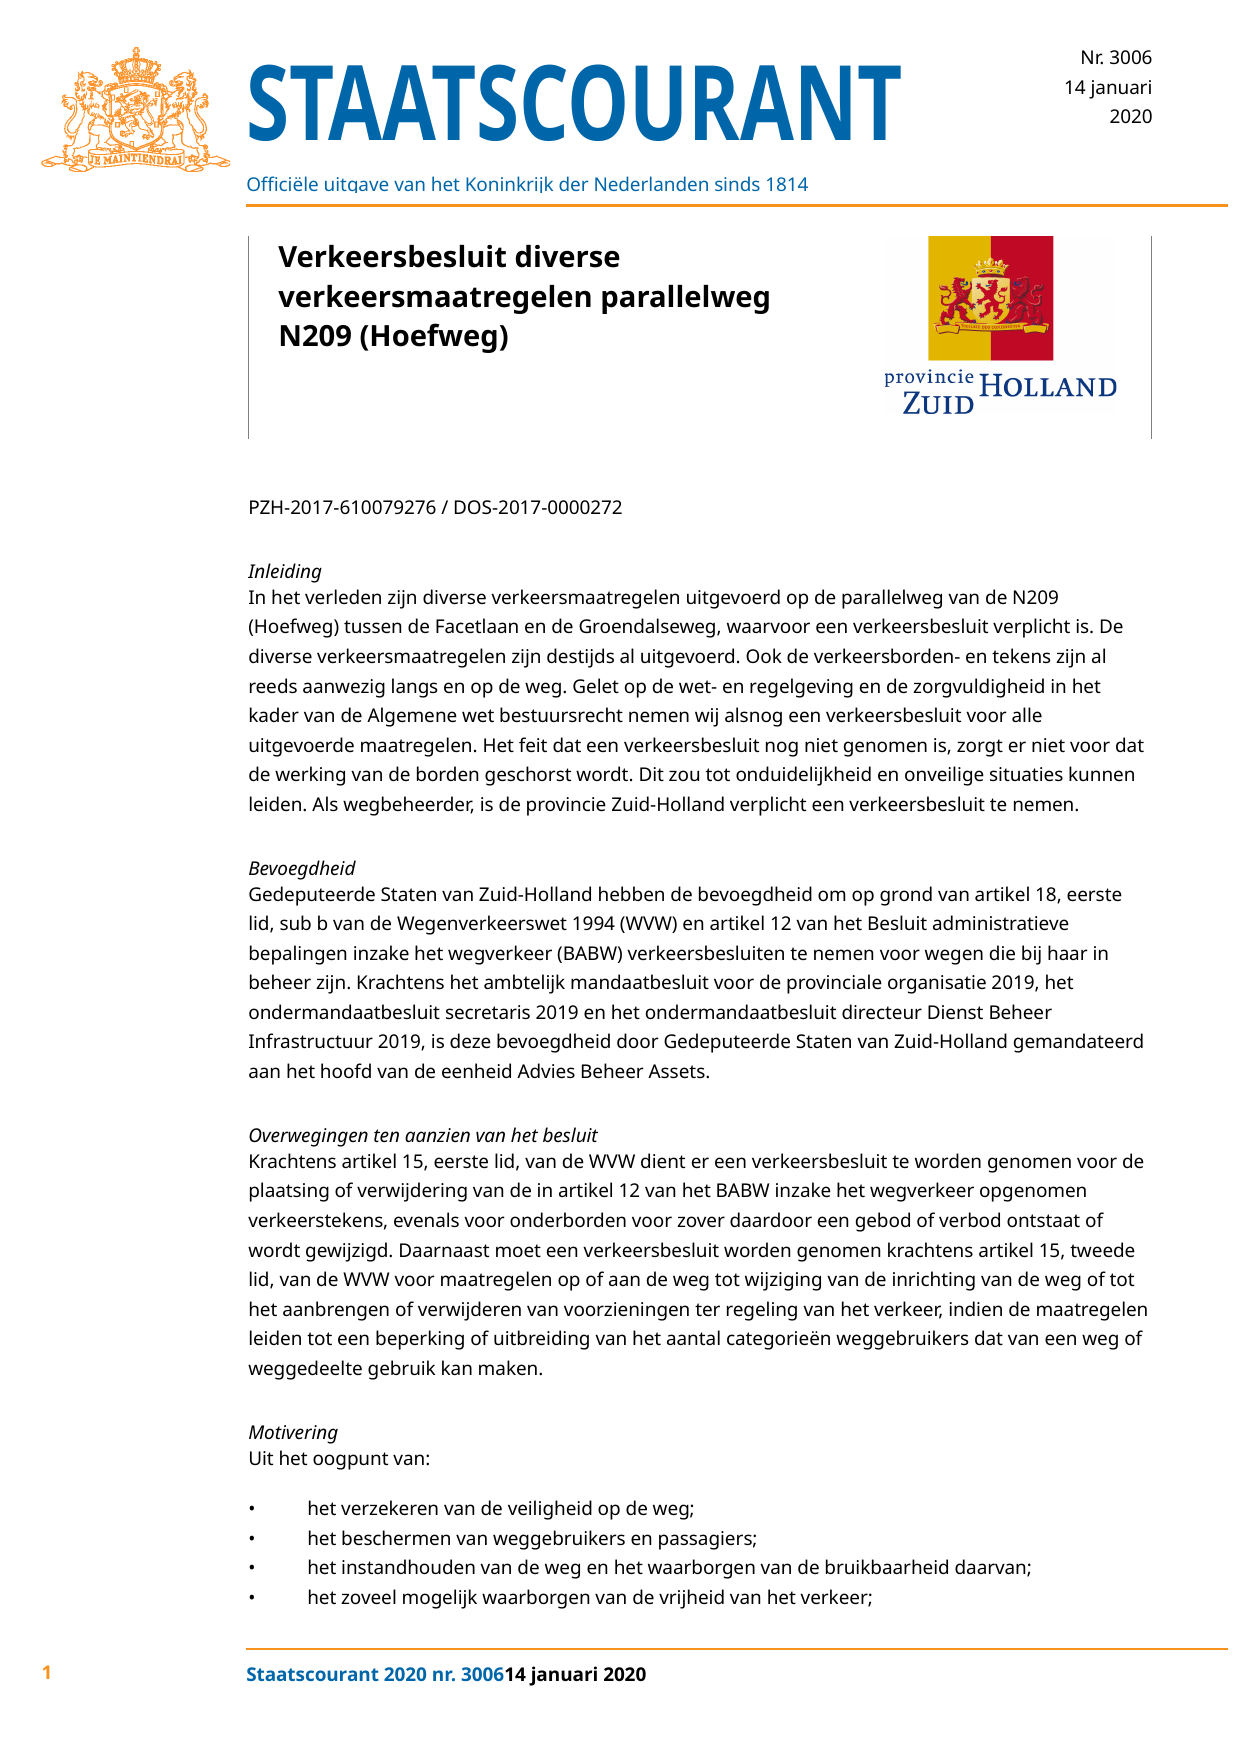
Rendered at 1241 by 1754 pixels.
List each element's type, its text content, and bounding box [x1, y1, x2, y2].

text Gedeputeerde Staten van Zuid-Holland hebben de bevoegdheid om op grond van artikel 18, eerste lid, sub b van de Wegenverkeerswet 1994 (WVW) en artikel 12 van het Besluit administratieve bepalingen inzake het wegverkeer (BABW) verkeersbesluiten te nemen voor wegen die bij haar in beheer zijn. Krachtens het ambtelijk mandaatbesluit voor de provinciale organisatie 2019, het ondermandaatbesluit secretaris 2019 en het ondermandaatbesluit directeur Dienst Beheer Infrastructuur 2019, is deze bevoegdheid door Gedeputeerde Staten van Zuid-Holland gemandateerd aan het hoofd van de eenheid Advies Beheer Assets. [248, 881, 1152, 1084]
table_header [850, 414, 1151, 439]
text PZH-2017-610079276 / DOS-2017-0000272 [248, 494, 1152, 520]
list het beschermen van weggebruikers en passagiers; [248, 1525, 1152, 1551]
list het instandhouden van de weg en het waarborgen van de bruikbaarheid daarvan; [248, 1554, 1152, 1580]
table_header Verkeersbesluit diverse verkeersmaatregelen parallelweg N209 (Hoefweg) [249, 236, 850, 439]
text Uit het oogpunt van: [248, 1445, 1152, 1471]
list het verzekeren van de veiligheid op de weg; [248, 1495, 1152, 1521]
text Bevoegdheid [248, 855, 1152, 881]
table_header [1117, 236, 1151, 413]
text Krachtens artikel 15, eerste lid, van de WVW dient er een verkeersbesluit te worden genomen voor de plaatsing of verwijdering van de in artikel 12 van het BABW inzake het wegverkeer opgenomen verkeerstekens, evenals voor onderborden voor zover daardoor een gebod of verbod ontstaat of wordt gewijzigd. Daarnaast moet een verkeersbesluit worden genomen krachtens artikel 15, tweede lid, van de WVW voor maatregelen op of aan de weg tot wijziging van de inrichting van de weg of tot het aanbrengen of verwijderen van voorzieningen ter regeling van het verkeer, indien de maatregelen leiden tot een beperking of uitbreiding van het aantal categorieën weggebruikers dat van een weg of weggedeelte gebruik kan maken. [248, 1148, 1152, 1381]
list het zoveel mogelijk waarborgen van de vrijheid van het verkeer; [248, 1584, 1152, 1610]
picture [885, 236, 1117, 414]
text In het verleden zijn diverse verkeersmaatregelen uitgevoerd op de parallelweg van de N209 (Hoefweg) tussen de Facetlaan en de Groendalseweg, waarvoor een verkeersbesluit verplicht is. De diverse verkeersmaatregelen zijn destijds al uitgevoerd. Ook de verkeersborden- en tekens zijn al reeds aanwezig langs en op de weg. Gelet op de wet- en regelgeving en de zorgvuldigheid in het kader van de Algemene wet bestuursrecht nemen wij alsnog een verkeersbesluit voor alle uitgevoerde maatregelen. Het feit dat een verkeersbesluit nog niet genomen is, zorgt er niet voor dat de werking van de borden geschorst wordt. Dit zou tot onduidelijkheid en onveilige situaties kunnen leiden. Als wegbeheerder, is de provincie Zuid-Holland verplicht een verkeersbesluit te nemen. [248, 584, 1152, 817]
text Overwegingen ten aanzien van het besluit [248, 1122, 1152, 1148]
picture [41, 47, 231, 172]
table_header [850, 236, 885, 413]
text Inleiding [248, 558, 1152, 584]
text Motivering [248, 1419, 1152, 1445]
